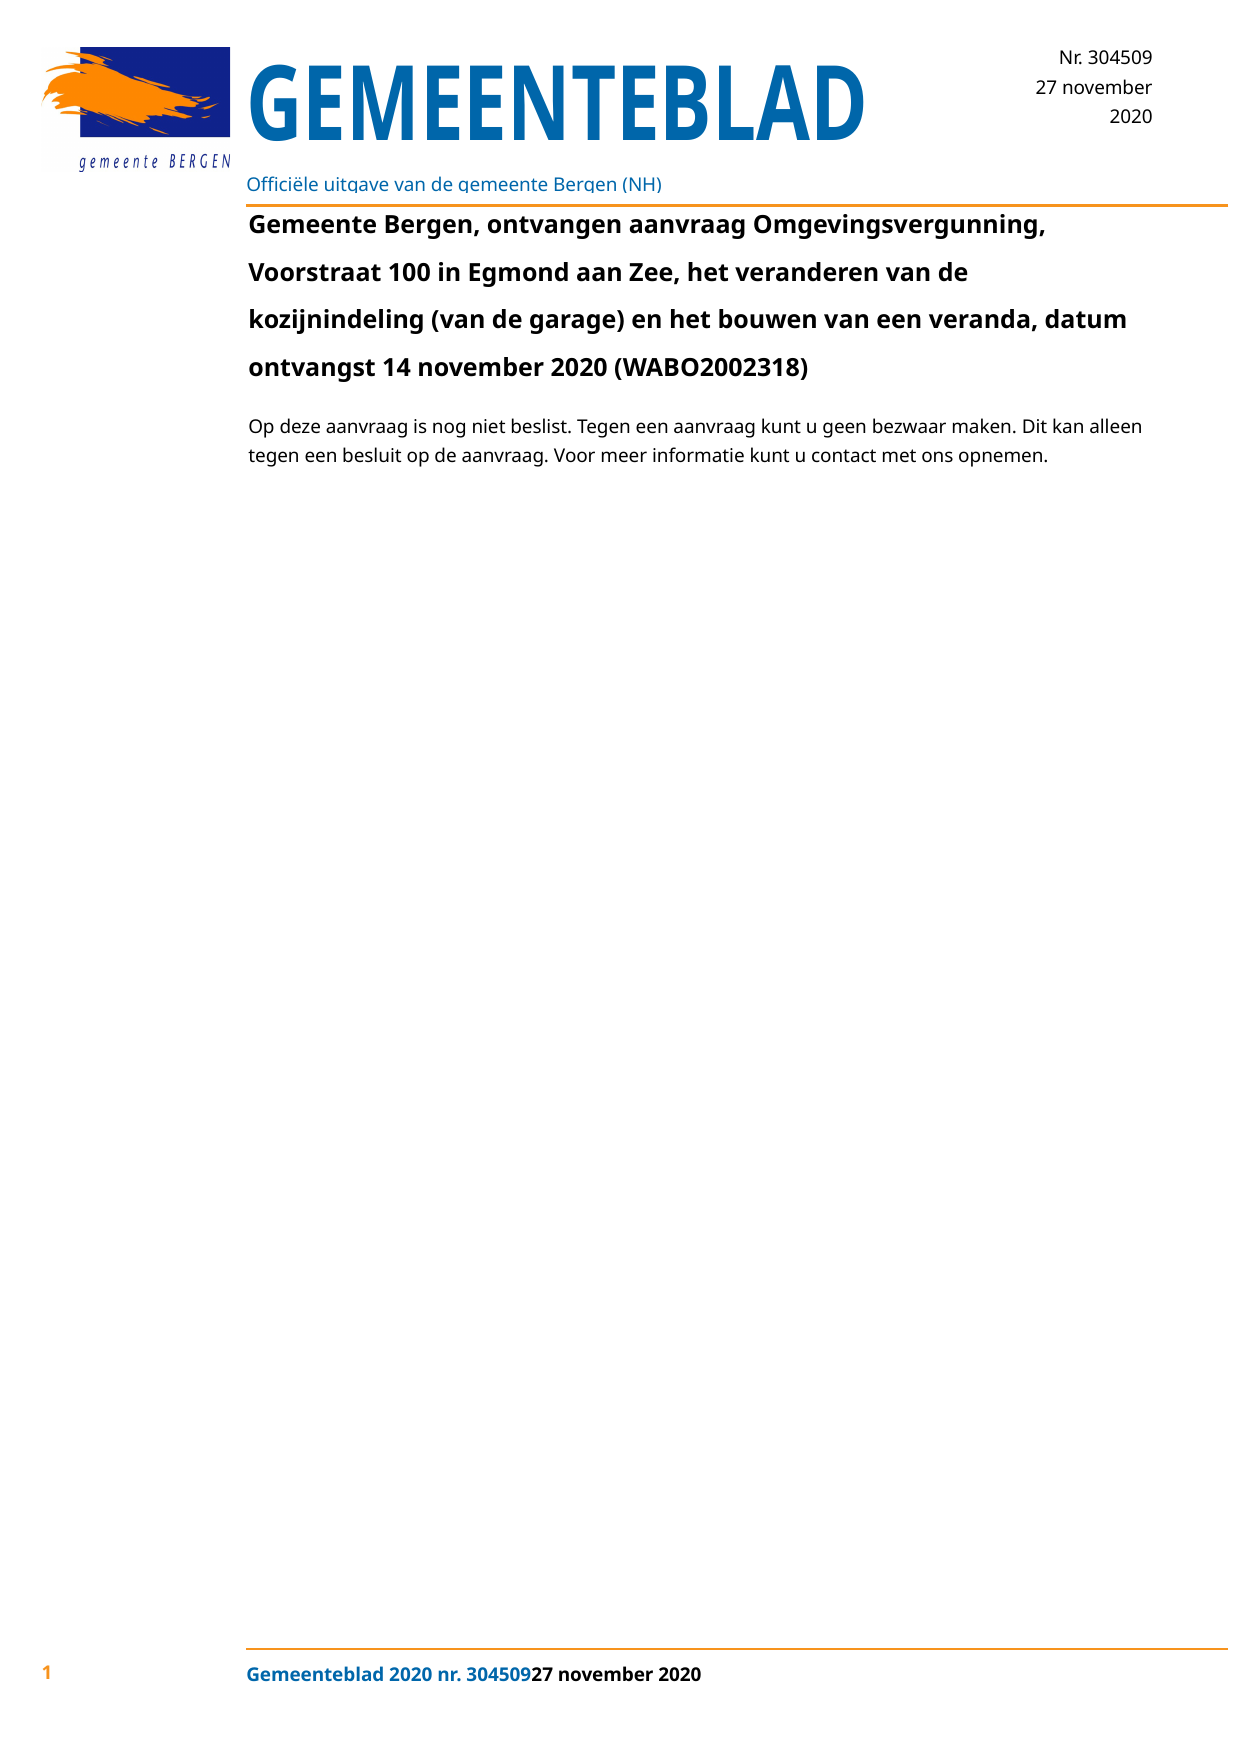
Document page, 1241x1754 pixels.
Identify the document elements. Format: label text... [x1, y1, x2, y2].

picture [41, 47, 231, 172]
text Gemeente Bergen, ontvangen aanvraag Omgevingsvergunning, Voorstraat 100 in Egmond aan Zee, het veranderen van de kozijnindeling (van de garage) en het bouwen van een veranda, datum ontvangst 14 november 2020 (WABO2002318) [248, 207, 1152, 384]
text Op deze aanvraag is nog niet beslist. Tegen een aanvraag kunt u geen bezwaar maken. Dit kan alleen tegen een besluit op de aanvraag. Voor meer informatie kunt u contact met ons opnemen. [248, 413, 1152, 468]
